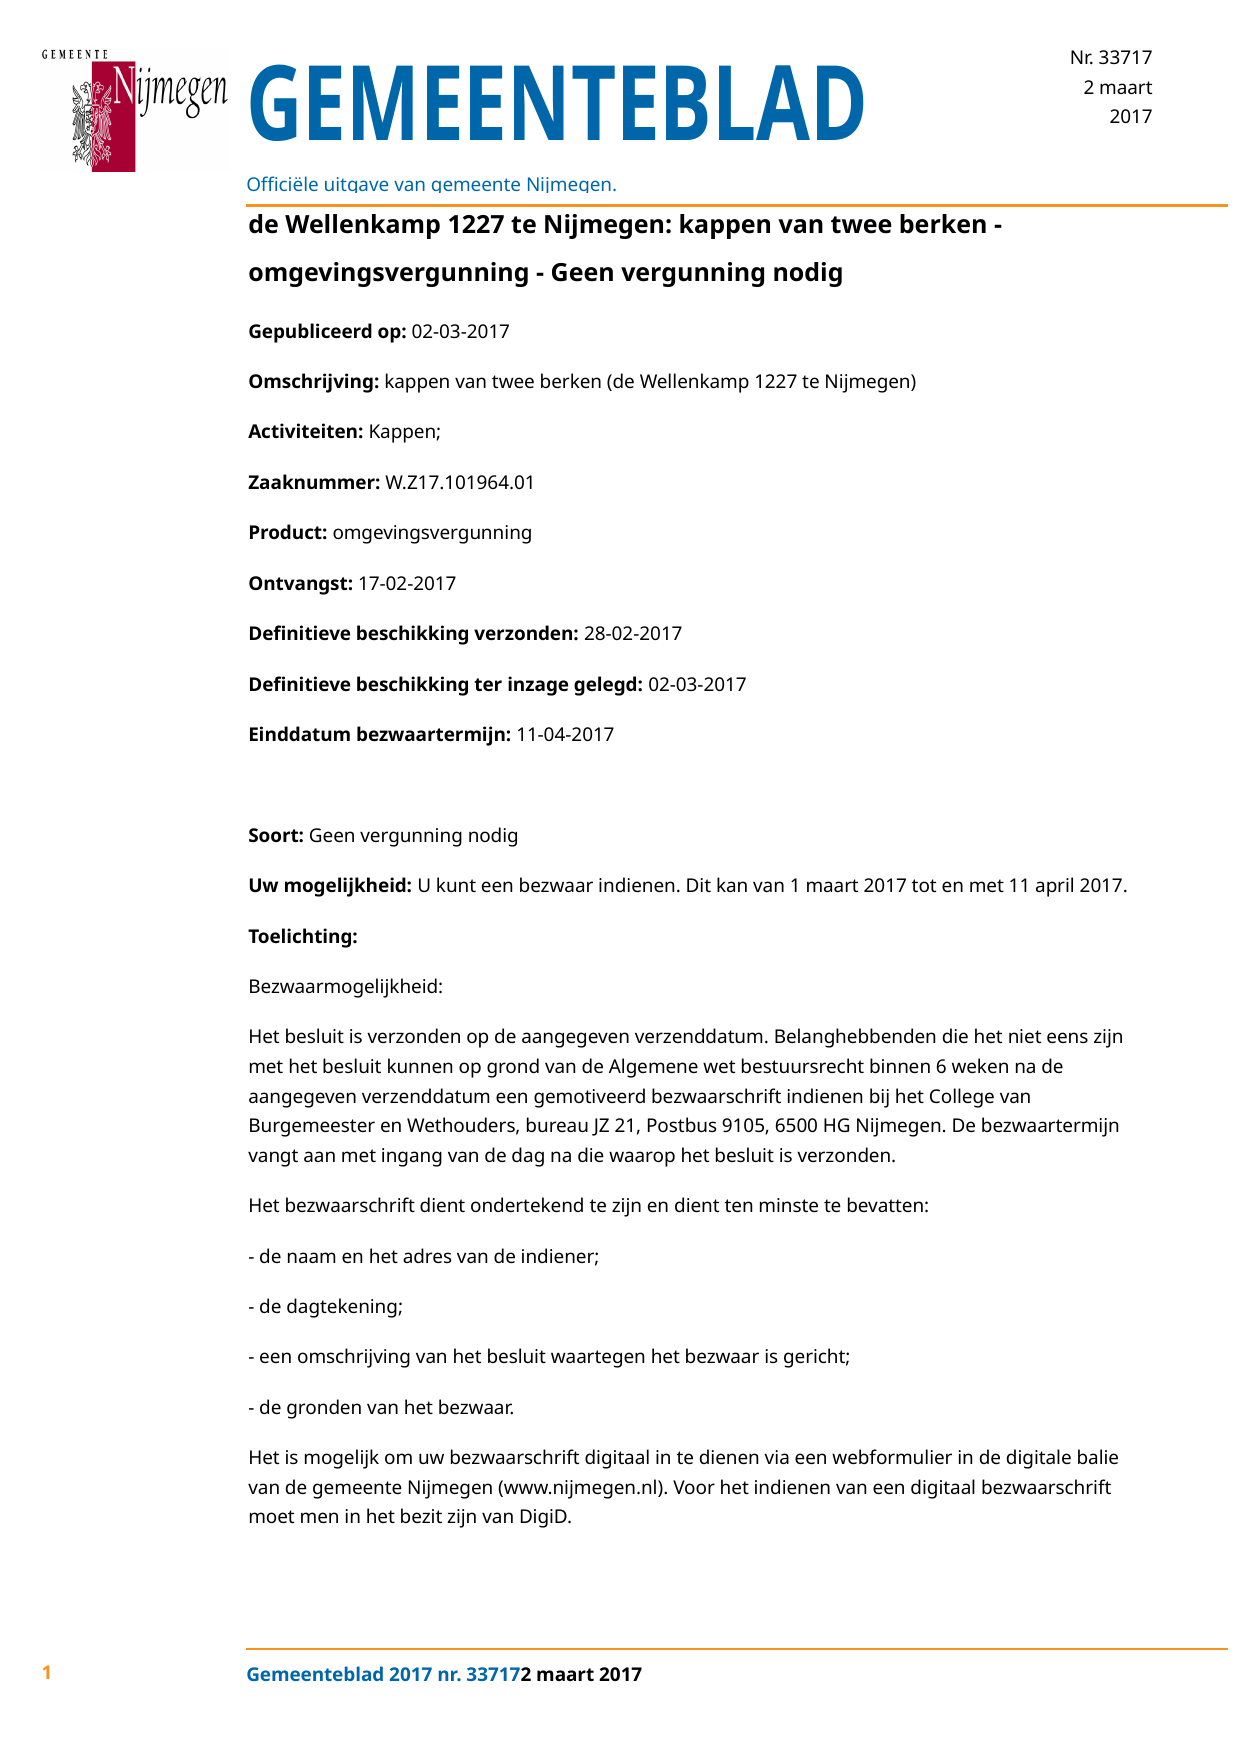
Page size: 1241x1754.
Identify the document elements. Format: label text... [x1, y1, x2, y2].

text - de gronden van het bezwaar. [248, 1394, 1152, 1420]
text Definitieve beschikking verzonden: 28-02-2017 [248, 620, 1152, 646]
text Omschrijving: kappen van twee berken (de Wellenkamp 1227 te Nijmegen) [248, 368, 1152, 394]
text - een omschrijving van het besluit waartegen het bezwaar is gericht; [248, 1344, 1152, 1369]
text Toelichting: [248, 923, 1152, 949]
text Gepubliceerd op: 02-03-2017 [248, 318, 1152, 344]
text Soort: Geen vergunning nodig [248, 822, 1152, 848]
text Uw mogelijkheid: U kunt een bezwaar indienen. Dit kan van 1 maart 2017 tot en met 11 april 2017. [248, 872, 1152, 898]
text Bezwaarmogelijkheid: [248, 973, 1152, 999]
text Definitieve beschikking ter inzage gelegd: 02-03-2017 [248, 671, 1152, 697]
text Einddatum bezwaartermijn: 11-04-2017 [248, 721, 1152, 747]
text Het is mogelijk om uw bezwaarschrift digitaal in te dienen via een webformulier in de digitale balie van de gemeente Nijmegen (www.nijmegen.nl). Voor het indienen van een digitaal bezwaarschrift moet men in het bezit zijn van DigiD. [248, 1444, 1152, 1529]
text Het besluit is verzonden op de aangegeven verzenddatum. Belanghebbenden die het niet eens zijn met het besluit kunnen op grond van de Algemene wet bestuursrecht binnen 6 weken na de aangegeven verzenddatum een gemotiveerd bezwaarschrift indienen bij het College van Burgemeester en Wethouders, bureau JZ 21, Postbus 9105, 6500 HG Nijmegen. De bezwaartermijn vangt aan met ingang van de dag na die waarop het besluit is verzonden. [248, 1024, 1152, 1168]
text Zaaknummer: W.Z17.101964.01 [248, 469, 1152, 495]
text Activiteiten: Kappen; [248, 419, 1152, 444]
text Het bezwaarschrift dient ondertekend te zijn en dient ten minste te bevatten: [248, 1192, 1152, 1218]
text Ontvangst: 17-02-2017 [248, 570, 1152, 596]
text - de naam en het adres van de indiener; [248, 1243, 1152, 1269]
picture [41, 47, 231, 172]
text de Wellenkamp 1227 te Nijmegen: kappen van twee berken - omgevingsvergunning - Geen vergunning nodig [248, 207, 1152, 288]
text - de dagtekening; [248, 1293, 1152, 1319]
text Product: omgevingsvergunning [248, 519, 1152, 545]
